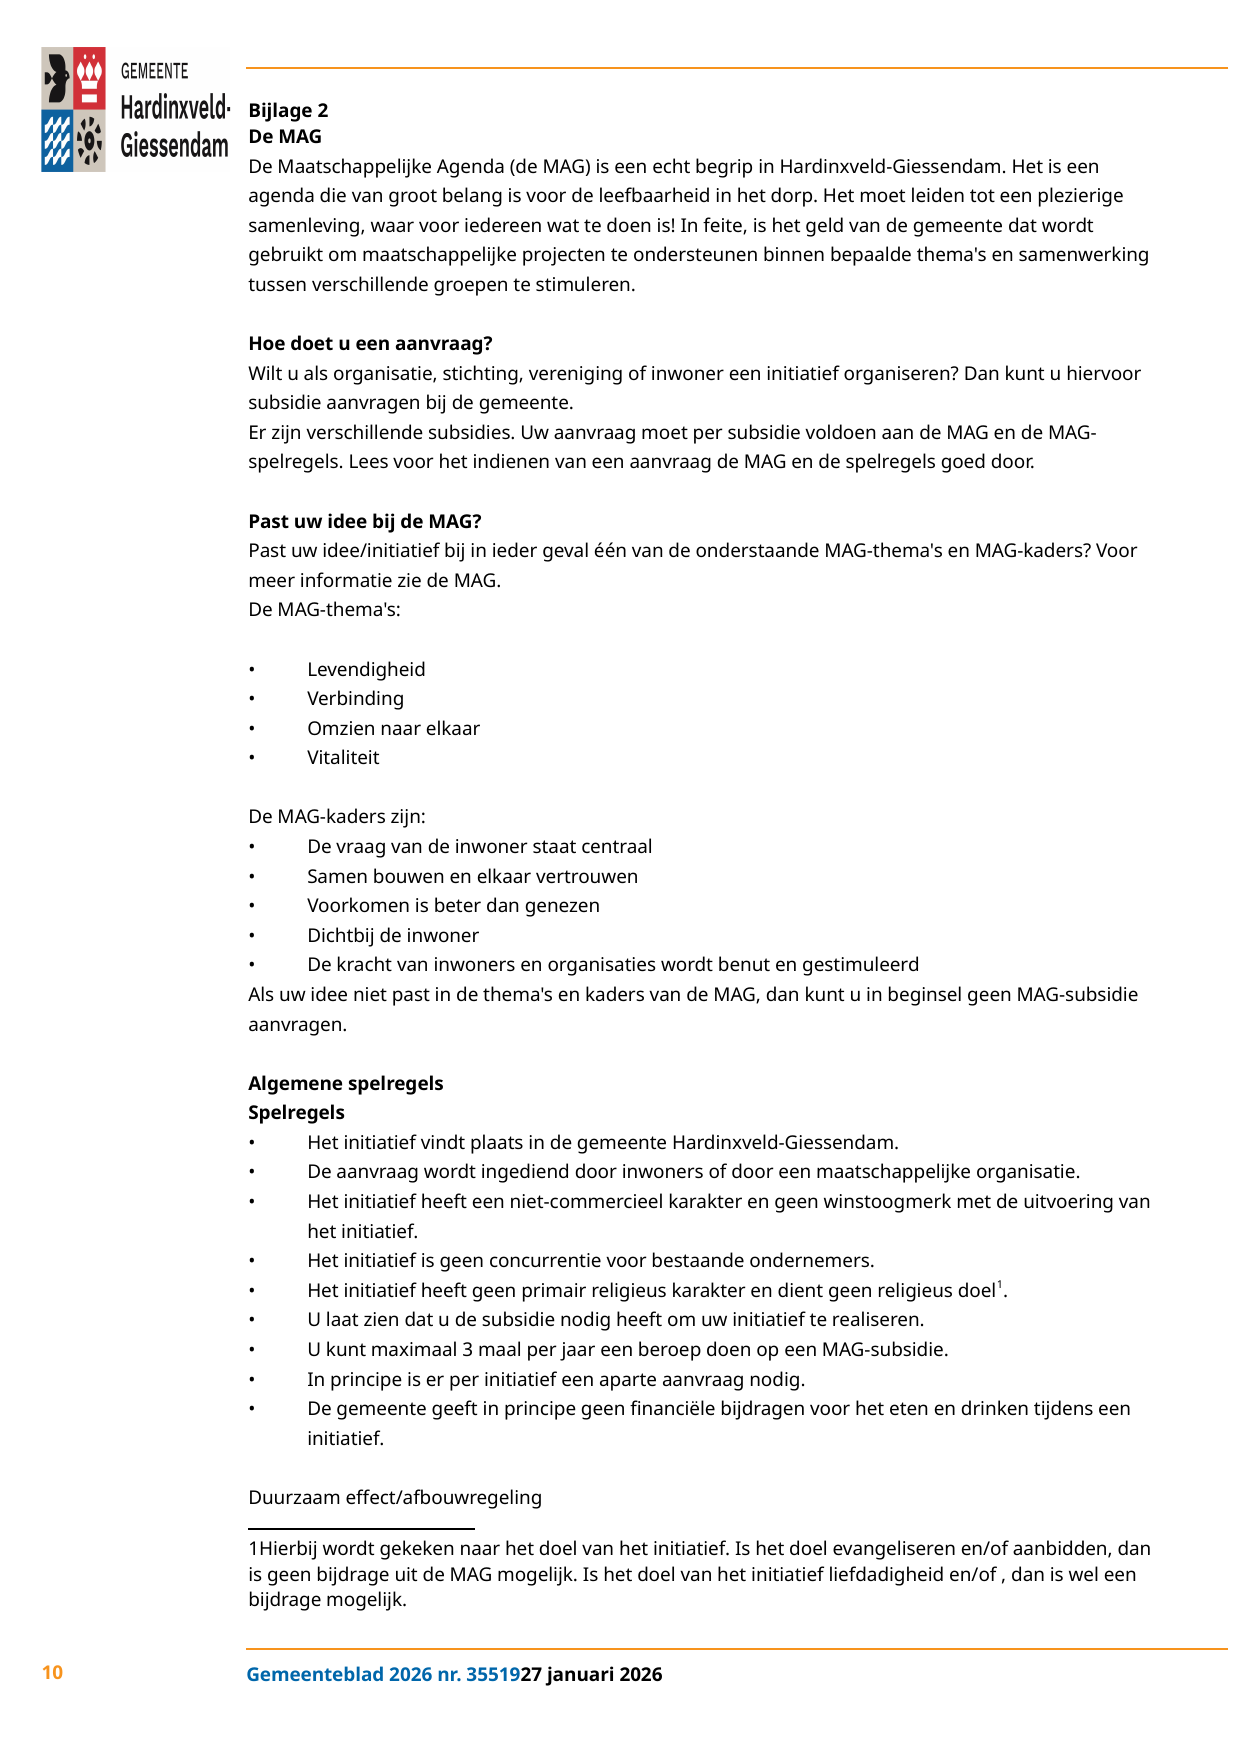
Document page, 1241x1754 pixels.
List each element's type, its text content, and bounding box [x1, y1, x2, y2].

text De MAG-thema's: [248, 597, 1152, 622]
list Het initiatief is geen concurrentie voor bestaande ondernemers. [248, 1247, 1152, 1273]
list Voorkomen is beter dan genezen [248, 892, 1152, 918]
text Duurzaam effect/afbouwregeling [248, 1484, 1152, 1510]
text De MAG-kaders zijn: [248, 804, 1152, 829]
list De aanvraag wordt ingediend door inwoners of door een maatschappelijke organisatie. [248, 1159, 1152, 1184]
list Het initiatief heeft geen primair religieus karakter en dient geen religieus doel. [248, 1277, 1152, 1303]
list U kunt maximaal 3 maal per jaar een beroep doen op een MAG-subsidie. [248, 1336, 1152, 1362]
list Samen bouwen en elkaar vertrouwen [248, 863, 1152, 889]
list Omzien naar elkaar [248, 715, 1152, 741]
text De Maatschappelijke Agenda (de MAG) is een echt begrip in Hardinxveld-Giessendam. Het is een agenda die van groot belang is voor de leefbaarheid in het dorp. Het moet leiden tot een plezierige samenleving, waar voor iedereen wat te doen is! In feite, is het geld van de gemeente dat wordt gebruikt om maatschappelijke projecten te ondersteunen binnen bepaalde thema's en samenwerking tussen verschillende groepen te stimuleren. [248, 153, 1152, 297]
text De MAG [248, 123, 1152, 149]
list Het initiatief vindt plaats in de gemeente Hardinxveld-Giessendam. [248, 1129, 1152, 1155]
list U laat zien dat u de subsidie nodig heeft om uw initiatief te realiseren. [248, 1307, 1152, 1332]
list Levendigheid [248, 656, 1152, 682]
list Vitaliteit [248, 744, 1152, 770]
text Past uw idee/initiatief bij in ieder geval één van de onderstaande MAG-thema's en MAG-kaders? Voor meer informatie zie de MAG. [248, 537, 1152, 593]
text Als uw idee niet past in de thema's en kaders van de MAG, dan kunt u in beginsel geen MAG-subsidie aanvragen. [248, 981, 1152, 1037]
text Past uw idee bij de MAG? [248, 508, 1152, 534]
text Spelregels [248, 1099, 1152, 1125]
text Bijlage 2 [248, 95, 1152, 123]
list Hierbij wordt gekeken naar het doel van het initiatief. Is het doel evangeliseren en/of aanbidden, dan is geen bijdrage uit de MAG mogelijk. Is het doel van het initiatief liefdadigheid en/of , dan is wel een bijdrage mogelijk. [248, 1535, 1152, 1612]
list De gemeente geeft in principe geen financiële bijdragen voor het eten en drinken tijdens een initiatief. [248, 1395, 1152, 1451]
text Er zijn verschillende subsidies. Uw aanvraag moet per subsidie voldoen aan de MAG en de MAG-spelregels. Lees voor het indienen van een aanvraag de MAG en de spelregels goed door. [248, 419, 1152, 474]
list Het initiatief heeft een niet-commercieel karakter en geen winstoogmerk met de uitvoering van het initiatief. [248, 1188, 1152, 1244]
text Wilt u als organisatie, stichting, vereniging of inwoner een initiatief organiseren? Dan kunt u hiervoor subsidie aanvragen bij de gemeente. [248, 360, 1152, 415]
list De vraag van de inwoner staat centraal [248, 833, 1152, 859]
list Dichtbij de inwoner [248, 922, 1152, 948]
list In principe is er per initiatief een aparte aanvraag nodig. [248, 1366, 1152, 1392]
text Algemene spelregels [248, 1070, 1152, 1096]
list De kracht van inwoners en organisaties wordt benut en gestimuleerd [248, 952, 1152, 977]
list Verbinding [248, 685, 1152, 711]
picture [41, 47, 231, 172]
text Hoe doet u een aanvraag? [248, 330, 1152, 356]
